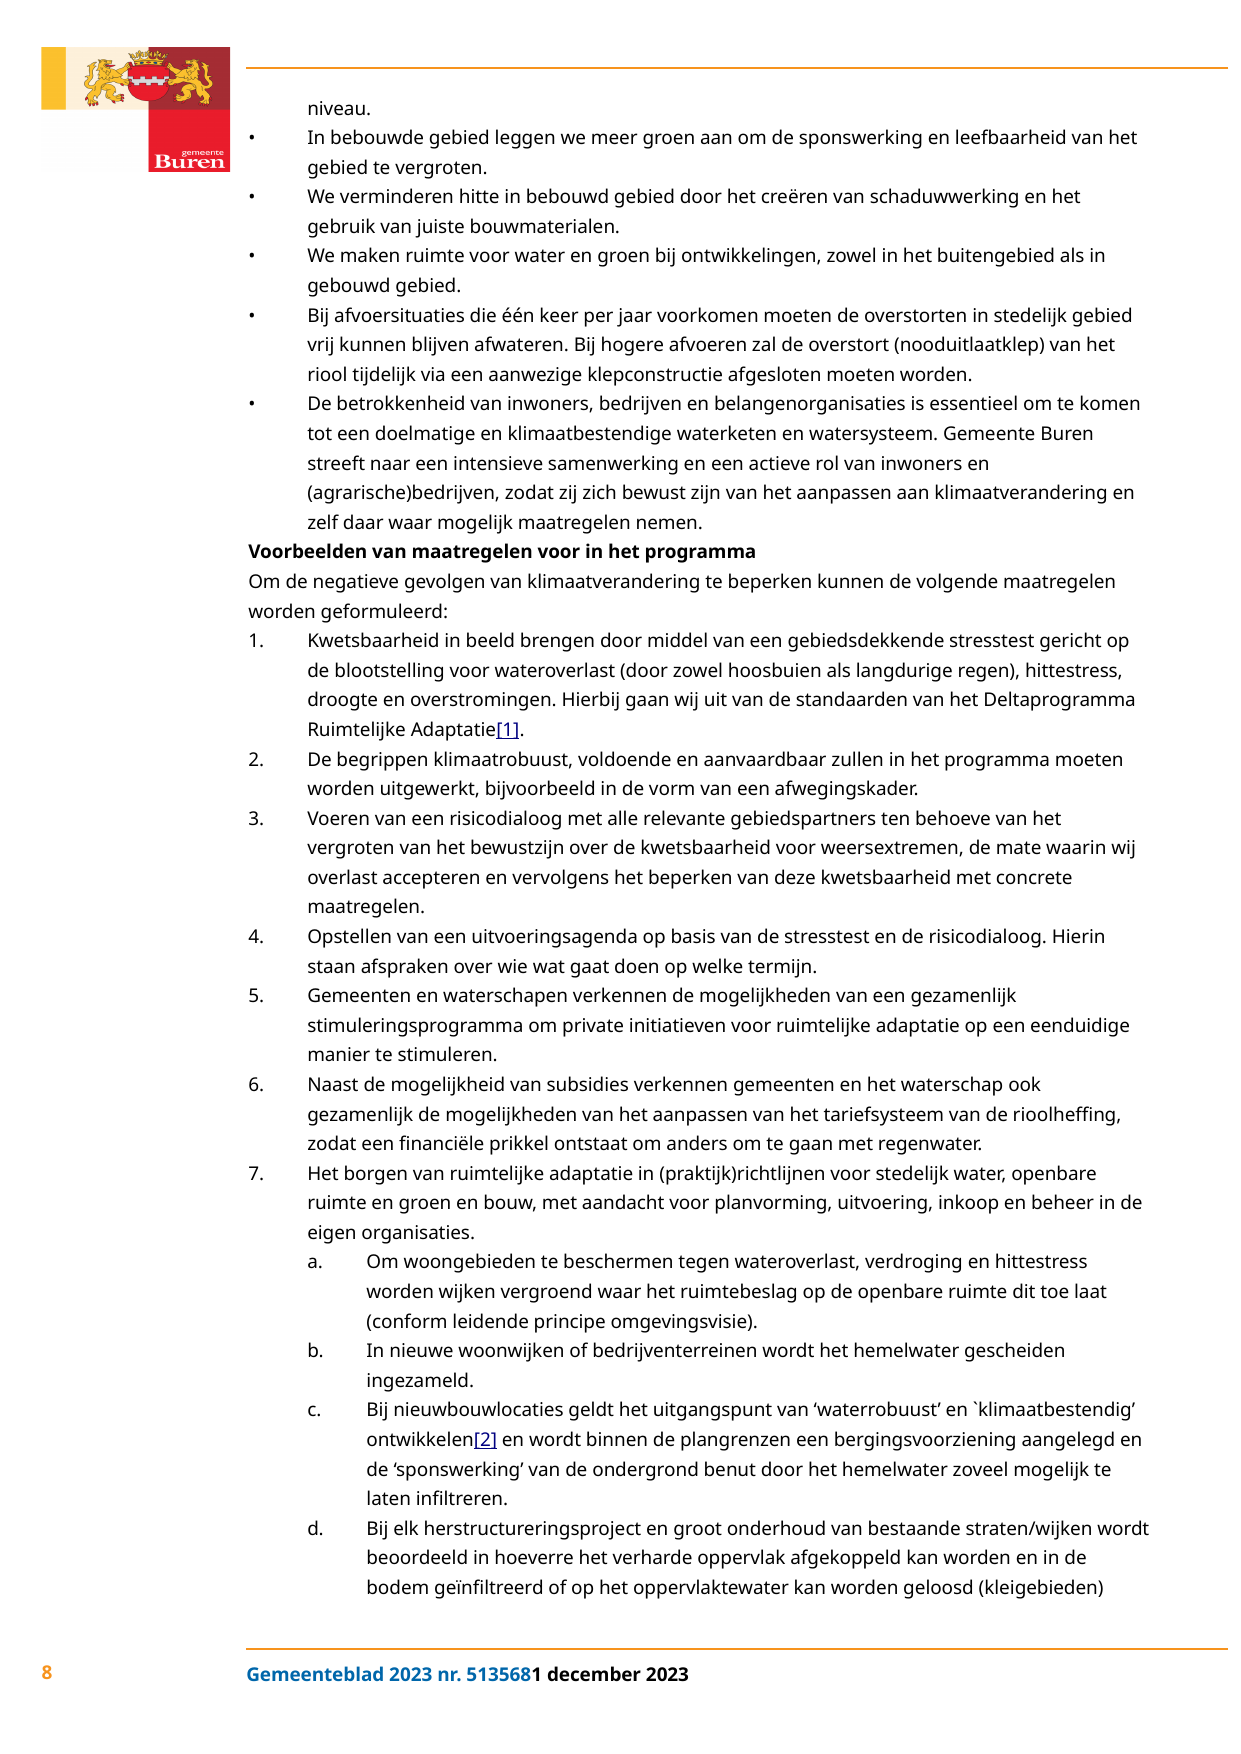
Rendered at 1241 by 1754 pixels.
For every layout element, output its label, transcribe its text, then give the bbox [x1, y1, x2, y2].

list De betrokkenheid van inwoners, bedrijven en belangenorganisaties is essentieel om te komen tot een doelmatige en klimaatbestendige waterketen en watersysteem. Gemeente Buren streeft naar een intensieve samenwerking en een actieve rol van inwoners en (agrarische)bedrijven, zodat zij zich bewust zijn van het aanpassen aan klimaatverandering en zelf daar waar mogelijk maatregelen nemen. [248, 391, 1152, 535]
list niveau. [248, 95, 1152, 121]
picture [41, 47, 231, 172]
list We maken ruimte voor water en groen bij ontwikkelingen, zowel in het buitengebied als in gebouwd gebied. [248, 243, 1152, 298]
list In bebouwde gebied leggen we meer groen aan om de sponswerking en leefbaarheid van het gebied te vergroten. [248, 124, 1152, 180]
list We verminderen hitte in bebouwd gebied door het creëren van schaduwwerking en het gebruik van juiste bouwmaterialen. [248, 183, 1152, 239]
list Bij afvoersituaties die één keer per jaar voorkomen moeten de overstorten in stedelijk gebied vrij kunnen blijven afwateren. Bij hogere afvoeren zal de overstort (nooduitlaatklep) van het riool tijdelijk via een aanwezige klepconstructie afgesloten moeten worden. [248, 302, 1152, 387]
table_header Voorbeelden van maatregelen voor in het programma Om de negatieve gevolgen van klimaatverandering te beperken kunnen de volgende maatregelen worden geformuleerd: Kwetsbaarheid in beeld brengen door middel van een gebiedsdekkende stresstest gericht op de blootstelling voor wateroverlast (door zowel hoosbuien als langdurige regen), hittestress, droogte en overstromingen. Hierbij gaan wij uit van de standaarden van het Deltaprogramma Ruimtelijke Adaptatie[1]. De begrippen klimaatrobuust, voldoende en aanvaardbaar zullen in het programma moeten worden uitgewerkt, bijvoorbeeld in de vorm van een afwegingskader. Voeren van een risicodialoog met alle relevante gebiedspartners ten behoeve van het vergroten van het bewustzijn over de kwetsbaarheid voor weersextremen, de mate waarin wij overlast accepteren en vervolgens het beperken van deze kwetsbaarheid met concrete maatregelen. Opstellen van een uitvoeringsagenda op basis van de stresstest en de risicodialoog. Hierin staan afspraken over wie wat gaat doen op welke termijn. Gemeenten en waterschapen verkennen de mogelijkheden van een gezamenlijk stimuleringsprogramma om private initiatieven voor ruimtelijke adaptatie op een eenduidige manier te stimuleren. Naast de mogelijkheid van subsidies verkennen gemeenten en het waterschap ook gezamenlijk de mogelijkheden van het aanpassen van het tariefsysteem van de rioolheffing, zodat een financiële prikkel ontstaat om anders om te gaan met regenwater. Het borgen van ruimtelijke adaptatie in (praktijk)richtlijnen voor stedelijk water, openbare ruimte en groen en bouw, met aandacht voor planvorming, uitvoering, inkoop en beheer in de eigen organisaties. Om woongebieden te beschermen tegen wateroverlast, verdroging en hittestress worden wijken vergroend waar het ruimtebeslag op de openbare ruimte dit toe laat (conform leidende principe omgevingsvisie). In nieuwe woonwijken of bedrijventerreinen wordt het hemelwater gescheiden ingezameld. Bij nieuwbouwlocaties geldt het uitgangspunt van ‘waterrobuust’ en `klimaatbestendig’ ontwikkelen[2] en wordt binnen de plangrenzen een bergingsvoorziening aangelegd en de ‘sponswerking’ van de ondergrond benut door het hemelwater zoveel mogelijk te laten infiltreren. Bij elk herstructureringsproject en groot onderhoud van bestaande straten/wijken wordt beoordeeld in hoeverre het verharde oppervlak afgekoppeld kan worden en in de bodem geïnfiltreerd of op het oppervlaktewater kan worden geloosd (kleigebieden) [248, 539, 1152, 1600]
